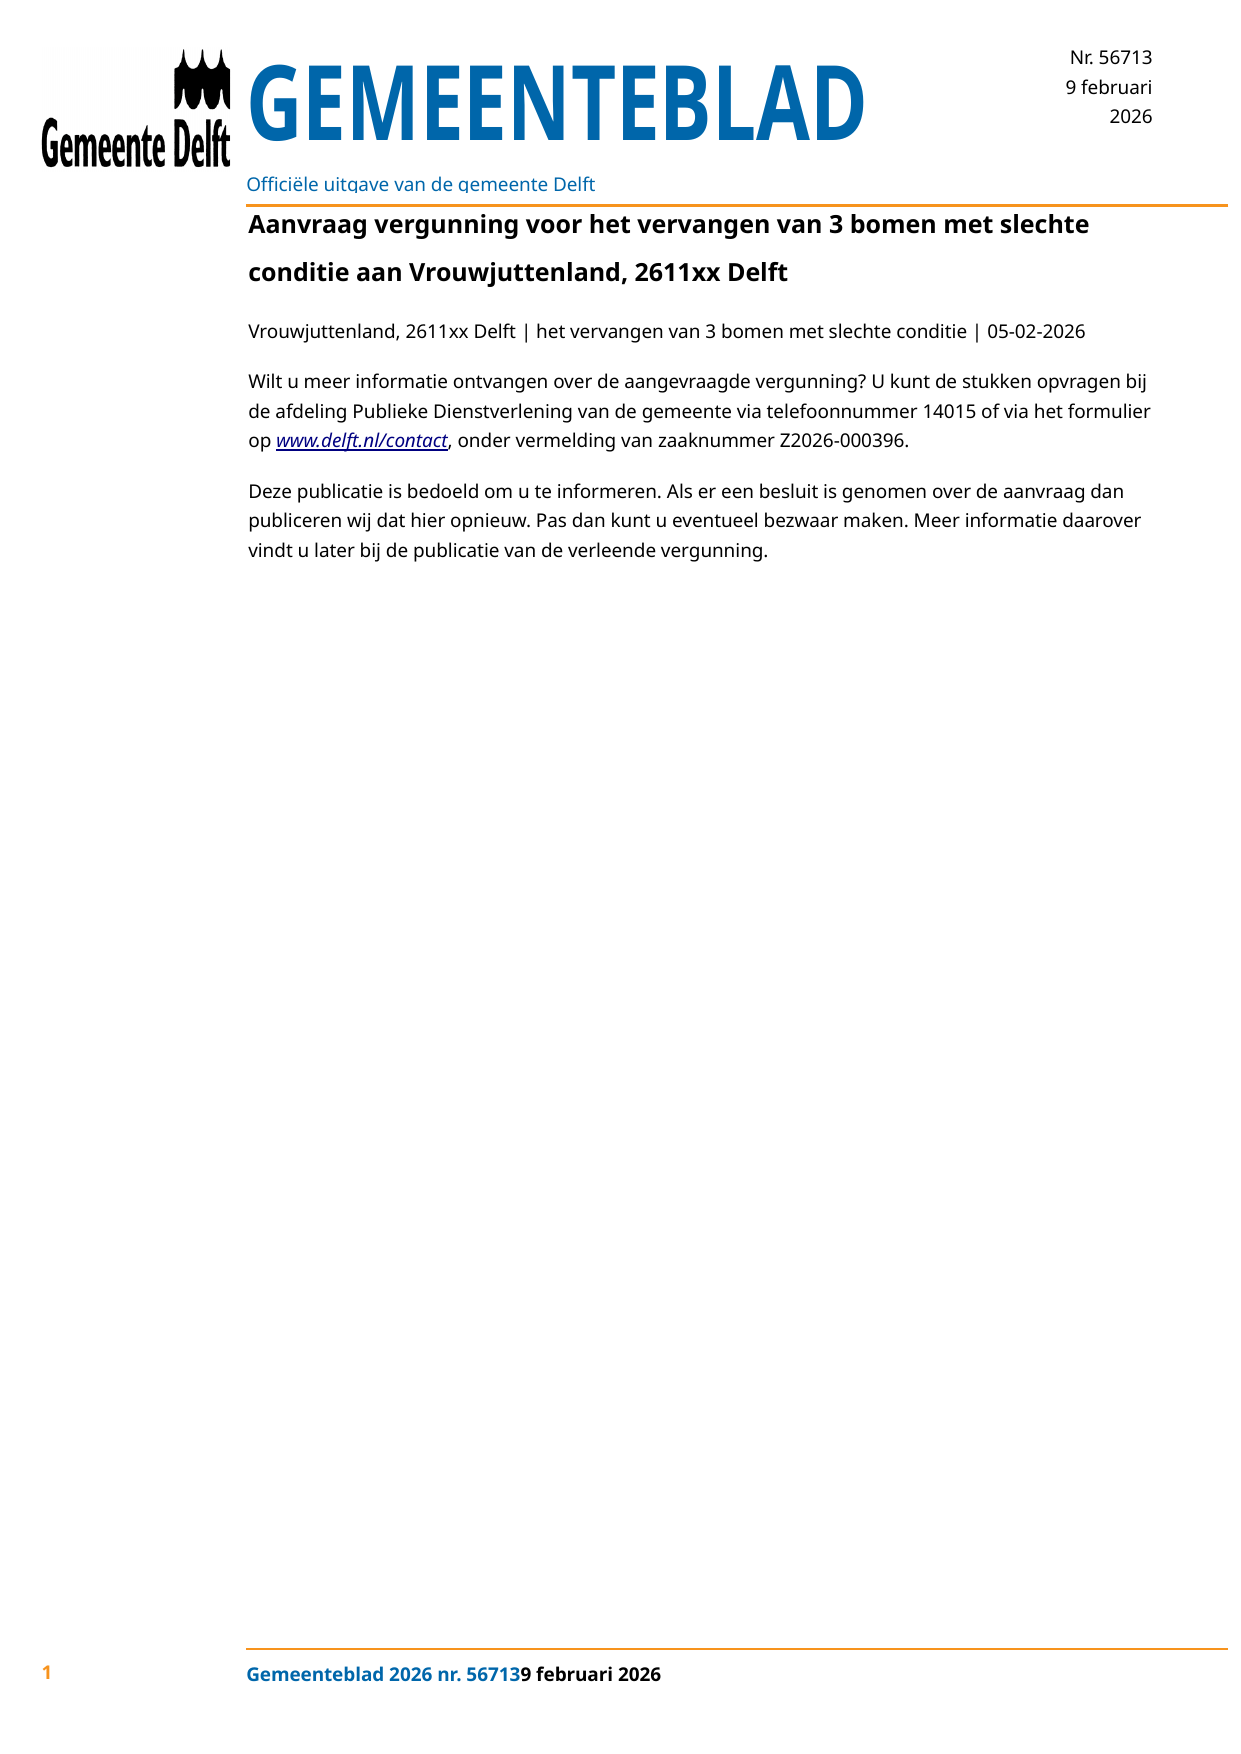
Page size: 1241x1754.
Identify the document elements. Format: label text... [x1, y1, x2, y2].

text Vrouwjuttenland, 2611xx Delft | het vervangen van 3 bomen met slechte conditie | 05-02-2026 [248, 318, 1152, 344]
text Aanvraag vergunning voor het vervangen van 3 bomen met slechte conditie aan Vrouwjuttenland, 2611xx Delft [248, 207, 1152, 288]
picture [41, 47, 231, 172]
text Wilt u meer informatie ontvangen over de aangevraagde vergunning? U kunt de stukken opvragen bij de afdeling Publieke Dienstverlening van de gemeente via telefoonnummer 14015 of via het formulier op www.delft.nl/contact, onder vermelding van zaaknummer Z2026-000396. [248, 368, 1152, 453]
text Deze publicatie is bedoeld om u te informeren. Als er een besluit is genomen over de aanvraag dan publiceren wij dat hier opnieuw. Pas dan kunt u eventueel bezwaar maken. Meer informatie daarover vindt u later bij de publicatie van de verleende vergunning. [248, 478, 1152, 563]
